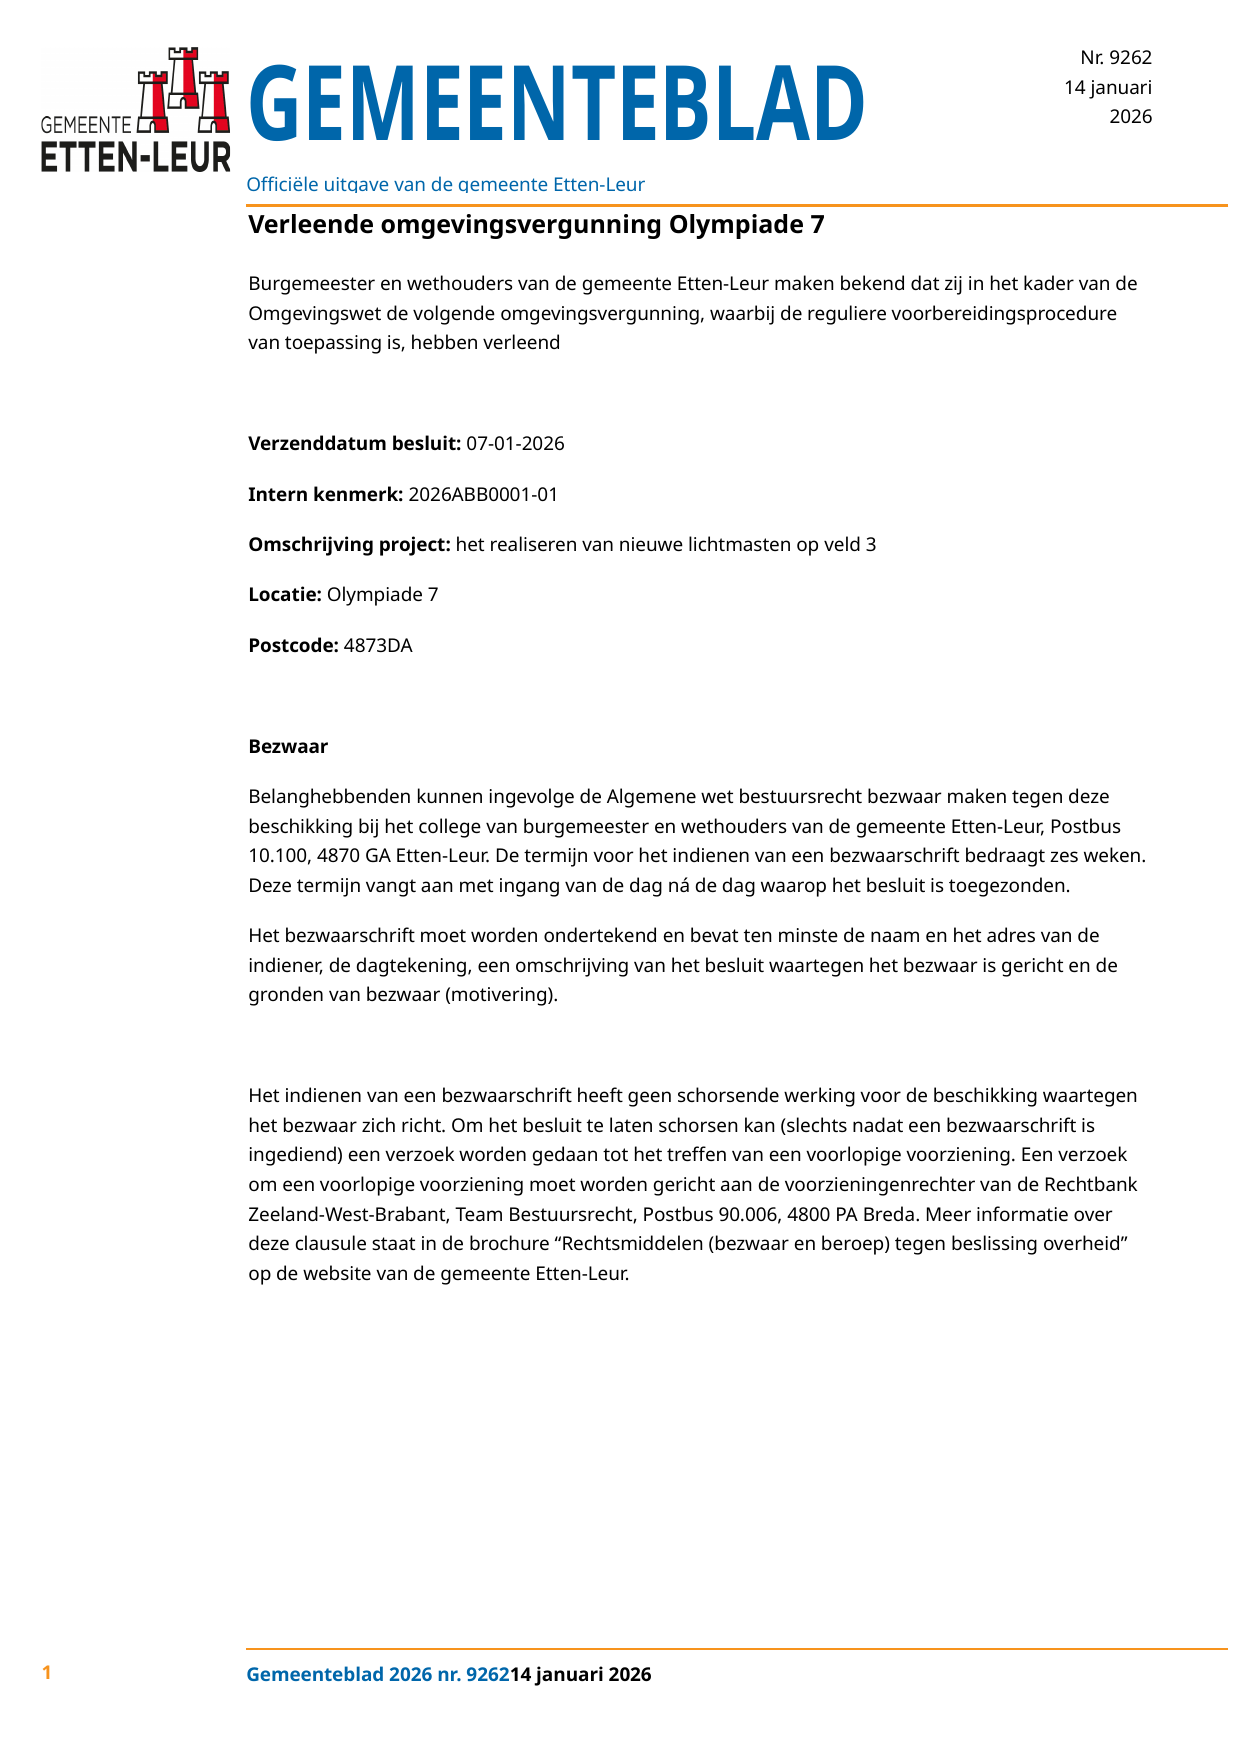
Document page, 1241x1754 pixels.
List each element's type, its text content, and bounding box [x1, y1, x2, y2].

text Bezwaar [248, 733, 1152, 758]
text Postcode: 4873DA [248, 632, 1152, 658]
text Belanghebbenden kunnen ingevolge de Algemene wet bestuursrecht bezwaar maken tegen deze beschikking bij het college van burgemeester en wethouders van de gemeente Etten-Leur, Postbus 10.100, 4870 GA Etten-Leur. De termijn voor het indienen van een bezwaarschrift bedraagt zes weken. Deze termijn vangt aan met ingang van de dag ná de dag waarop het besluit is toegezonden. [248, 783, 1152, 898]
text Burgemeester en wethouders van de gemeente Etten-Leur maken bekend dat zij in het kader van de Omgevingswet de volgende omgevingsvergunning, waarbij de reguliere voorbereidingsprocedure van toepassing is, hebben verleend [248, 270, 1152, 355]
text Het bezwaarschrift moet worden ondertekend en bevat ten minste de naam en het adres van de indiener, de dagtekening, een omschrijving van het besluit waartegen het bezwaar is gericht en de gronden van bezwaar (motivering). [248, 922, 1152, 1007]
text Verzenddatum besluit: 07-01-2026 [248, 430, 1152, 456]
picture [41, 47, 231, 172]
text Intern kenmerk: 2026ABB0001-01 [248, 481, 1152, 506]
text Het indienen van een bezwaarschrift heeft geen schorsende werking voor de beschikking waartegen het bezwaar zich richt. Om het besluit te laten schorsen kan (slechts nadat een bezwaarschrift is ingediend) een verzoek worden gedaan tot het treffen van een voorlopige voorziening. Een verzoek om een voorlopige voorziening moet worden gericht aan de voorzieningenrechter van de Rechtbank Zeeland-West-Brabant, Team Bestuursrecht, Postbus 90.006, 4800 PA Breda. Meer informatie over deze clausule staat in de brochure “Rechtsmiddelen (bezwaar en beroep) tegen beslissing overheid” op de website van de gemeente Etten-Leur. [248, 1082, 1152, 1286]
text Locatie: Olympiade 7 [248, 582, 1152, 607]
text Verleende omgevingsvergunning Olympiade 7 [248, 207, 1152, 241]
text Omschrijving project: het realiseren van nieuwe lichtmasten op veld 3 [248, 531, 1152, 557]
